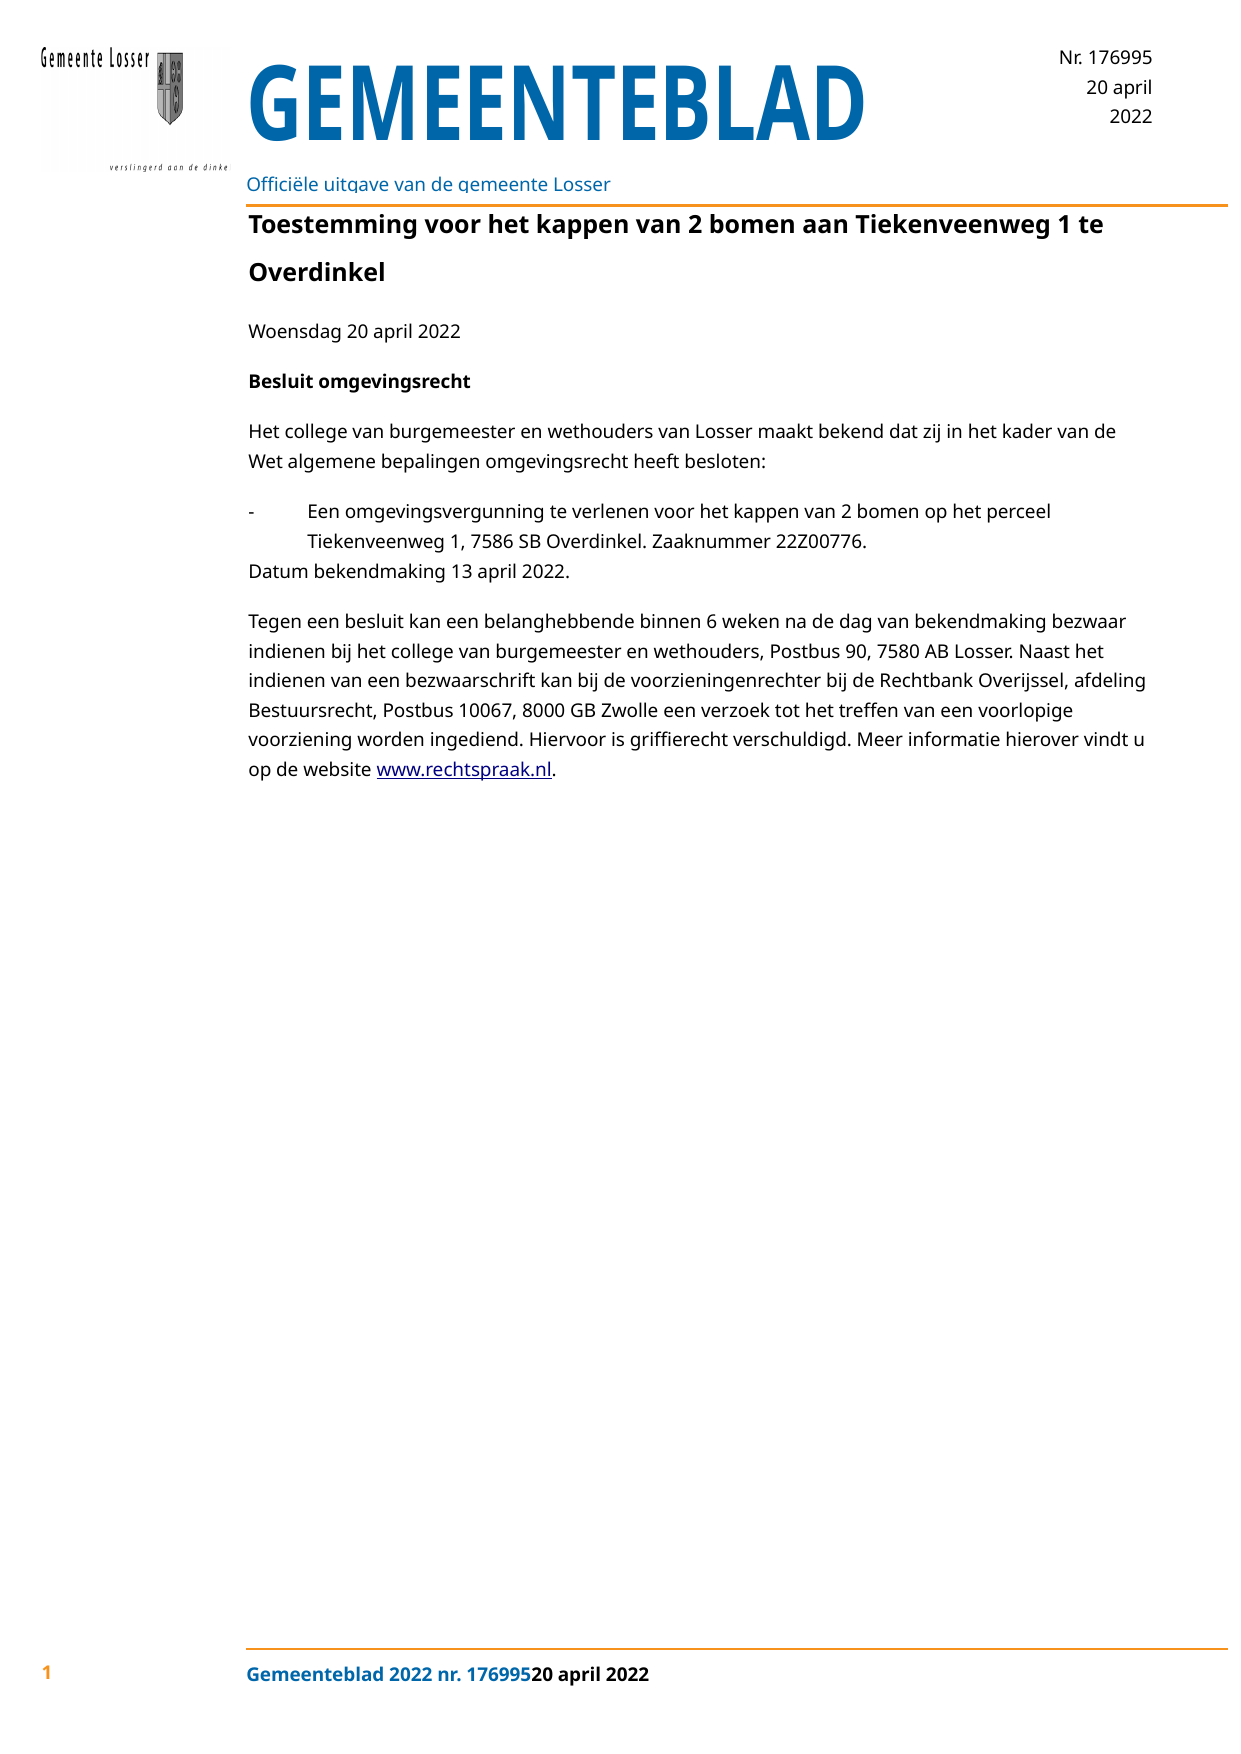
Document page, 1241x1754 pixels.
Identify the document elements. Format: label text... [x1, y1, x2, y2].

text Toestemming voor het kappen van 2 bomen aan Tiekenveenweg 1 te Overdinkel [248, 207, 1152, 288]
list Een omgevingsvergunning te verlenen voor het kappen van 2 bomen op het perceel Tiekenveenweg 1, 7586 SB Overdinkel. Zaaknummer 22Z00776. [248, 499, 1152, 554]
picture [41, 47, 231, 172]
text Besluit omgevingsrecht [248, 368, 1152, 394]
text Datum bekendmaking 13 april 2022. [248, 558, 1152, 584]
text Woensdag 20 april 2022 [248, 318, 1152, 344]
text Het college van burgemeester en wethouders van Losser maakt bekend dat zij in het kader van de Wet algemene bepalingen omgevingsrecht heeft besloten: [248, 419, 1152, 474]
text Tegen een besluit kan een belanghebbende binnen 6 weken na de dag van bekendmaking bezwaar indienen bij het college van burgemeester en wethouders, Postbus 90, 7580 AB Losser. Naast het indienen van een bezwaarschrift kan bij de voorzieningenrechter bij de Rechtbank Overijssel, afdeling Bestuursrecht, Postbus 10067, 8000 GB Zwolle een verzoek tot het treffen van een voorlopige voorziening worden ingediend. Hiervoor is griffierecht verschuldigd. Meer informatie hierover vindt u op de website www.rechtspraak.nl. [248, 608, 1152, 782]
